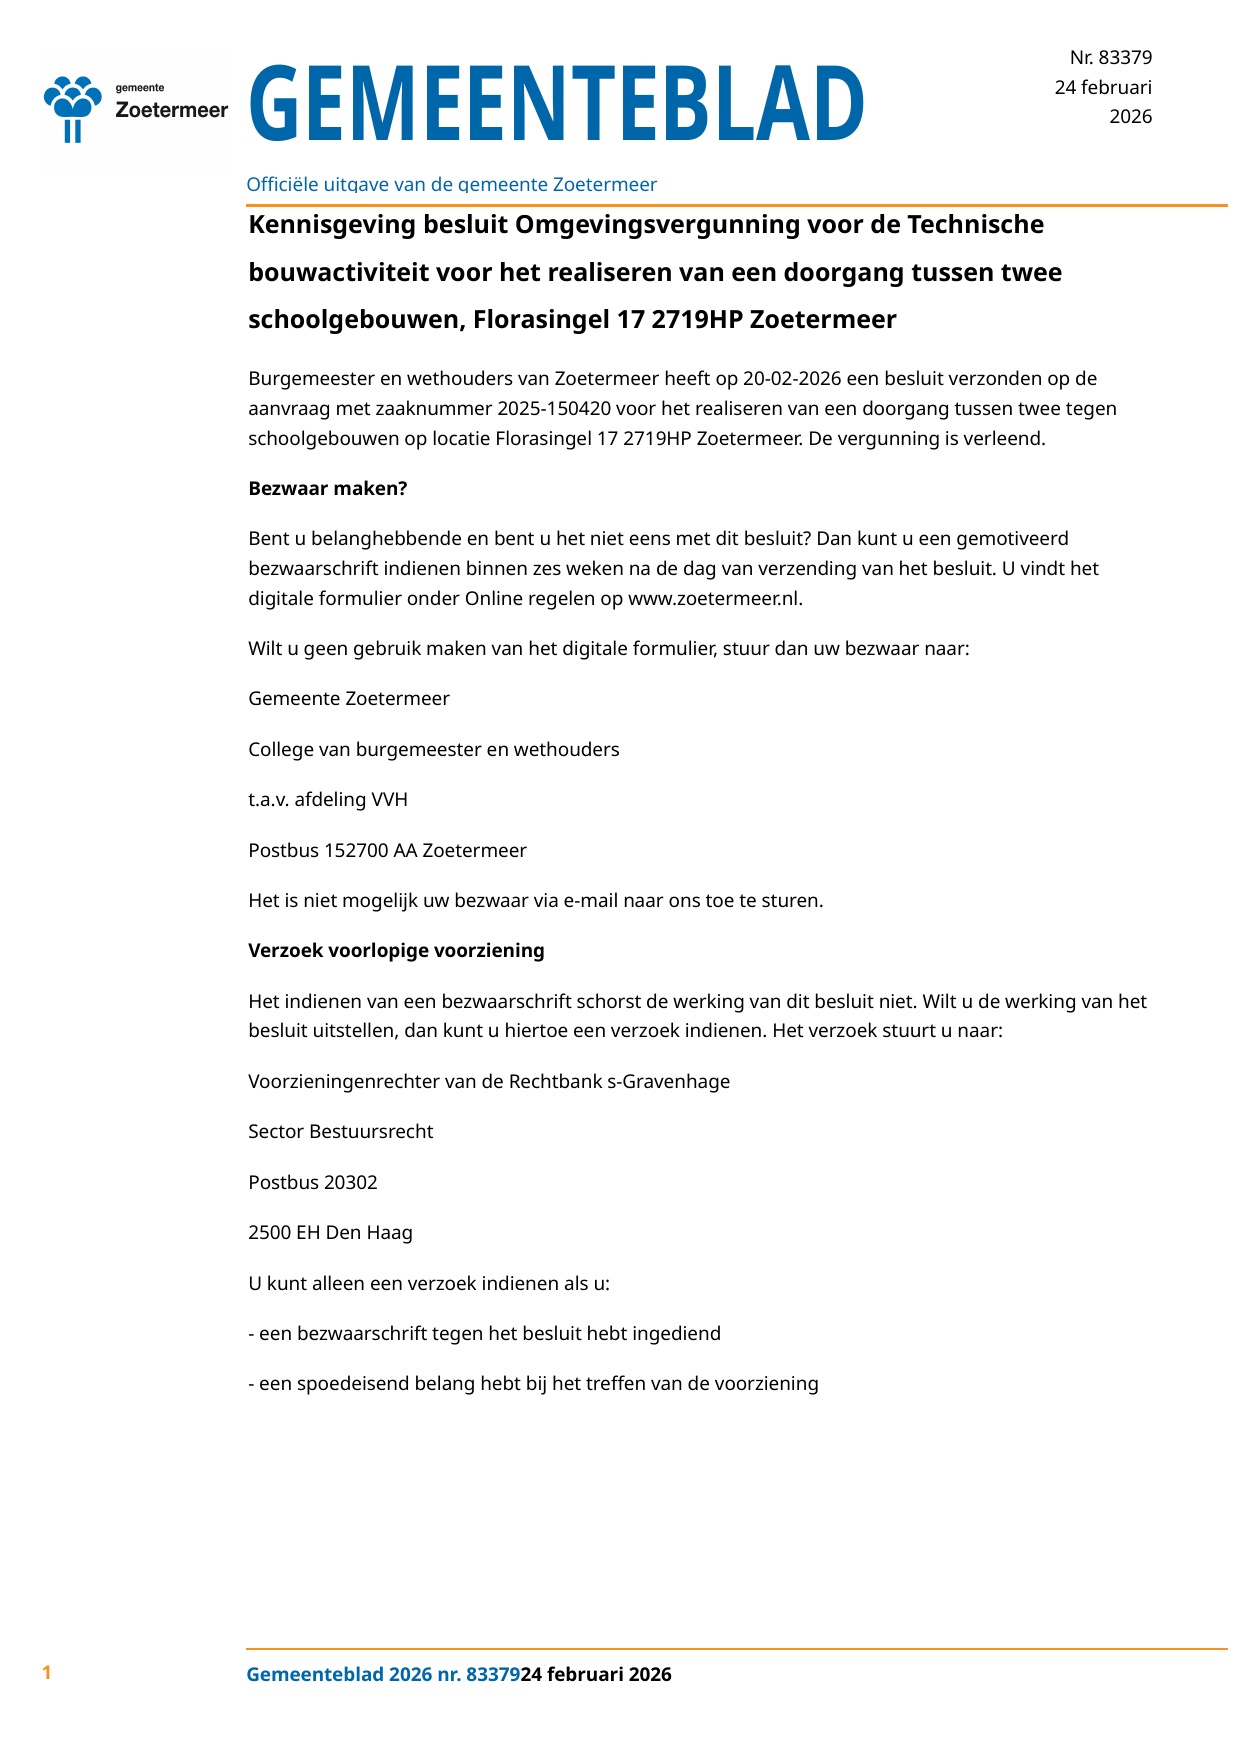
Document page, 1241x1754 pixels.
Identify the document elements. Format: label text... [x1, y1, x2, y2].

text Gemeente Zoetermeer [248, 686, 1152, 711]
picture [41, 47, 231, 172]
text Voorzieningenrechter van de Rechtbank s-Gravenhage [248, 1068, 1152, 1094]
text Het is niet mogelijk uw bezwaar via e-mail naar ons toe te sturen. [248, 887, 1152, 913]
text - een spoedeisend belang hebt bij het treffen van de voorziening [248, 1371, 1152, 1396]
text Het indienen van een bezwaarschrift schorst de werking van dit besluit niet. Wilt u de werking van het besluit uitstellen, dan kunt u hiertoe een verzoek indienen. Het verzoek stuurt u naar: [248, 988, 1152, 1043]
text Burgemeester en wethouders van Zoetermeer heeft op 20-02-2026 een besluit verzonden op de aanvraag met zaaknummer 2025-150420 voor het realiseren van een doorgang tussen twee tegen schoolgebouwen op locatie Florasingel 17 2719HP Zoetermeer. De vergunning is verleend. [248, 366, 1152, 450]
text College van burgemeester en wethouders [248, 736, 1152, 762]
text Verzoek voorlopige voorziening [248, 938, 1152, 963]
text 2500 EH Den Haag [248, 1219, 1152, 1245]
text U kunt alleen een verzoek indienen als u: [248, 1270, 1152, 1295]
text t.a.v. afdeling VVH [248, 786, 1152, 812]
text Postbus 20302 [248, 1169, 1152, 1194]
text Wilt u geen gebruik maken van het digitale formulier, stuur dan uw bezwaar naar: [248, 635, 1152, 661]
text Kennisgeving besluit Omgevingsvergunning voor de Technische bouwactiviteit voor het realiseren van een doorgang tussen twee schoolgebouwen, Florasingel 17 2719HP Zoetermeer [248, 207, 1152, 336]
text Bent u belanghebbende en bent u het niet eens met dit besluit? Dan kunt u een gemotiveerd bezwaarschrift indienen binnen zes weken na de dag van verzending van het besluit. U vindt het digitale formulier onder Online regelen op www.zoetermeer.nl. [248, 526, 1152, 610]
text Sector Bestuursrecht [248, 1118, 1152, 1144]
text - een bezwaarschrift tegen het besluit hebt ingediend [248, 1320, 1152, 1346]
text Bezwaar maken? [248, 475, 1152, 501]
text Postbus 152700 AA Zoetermeer [248, 837, 1152, 862]
